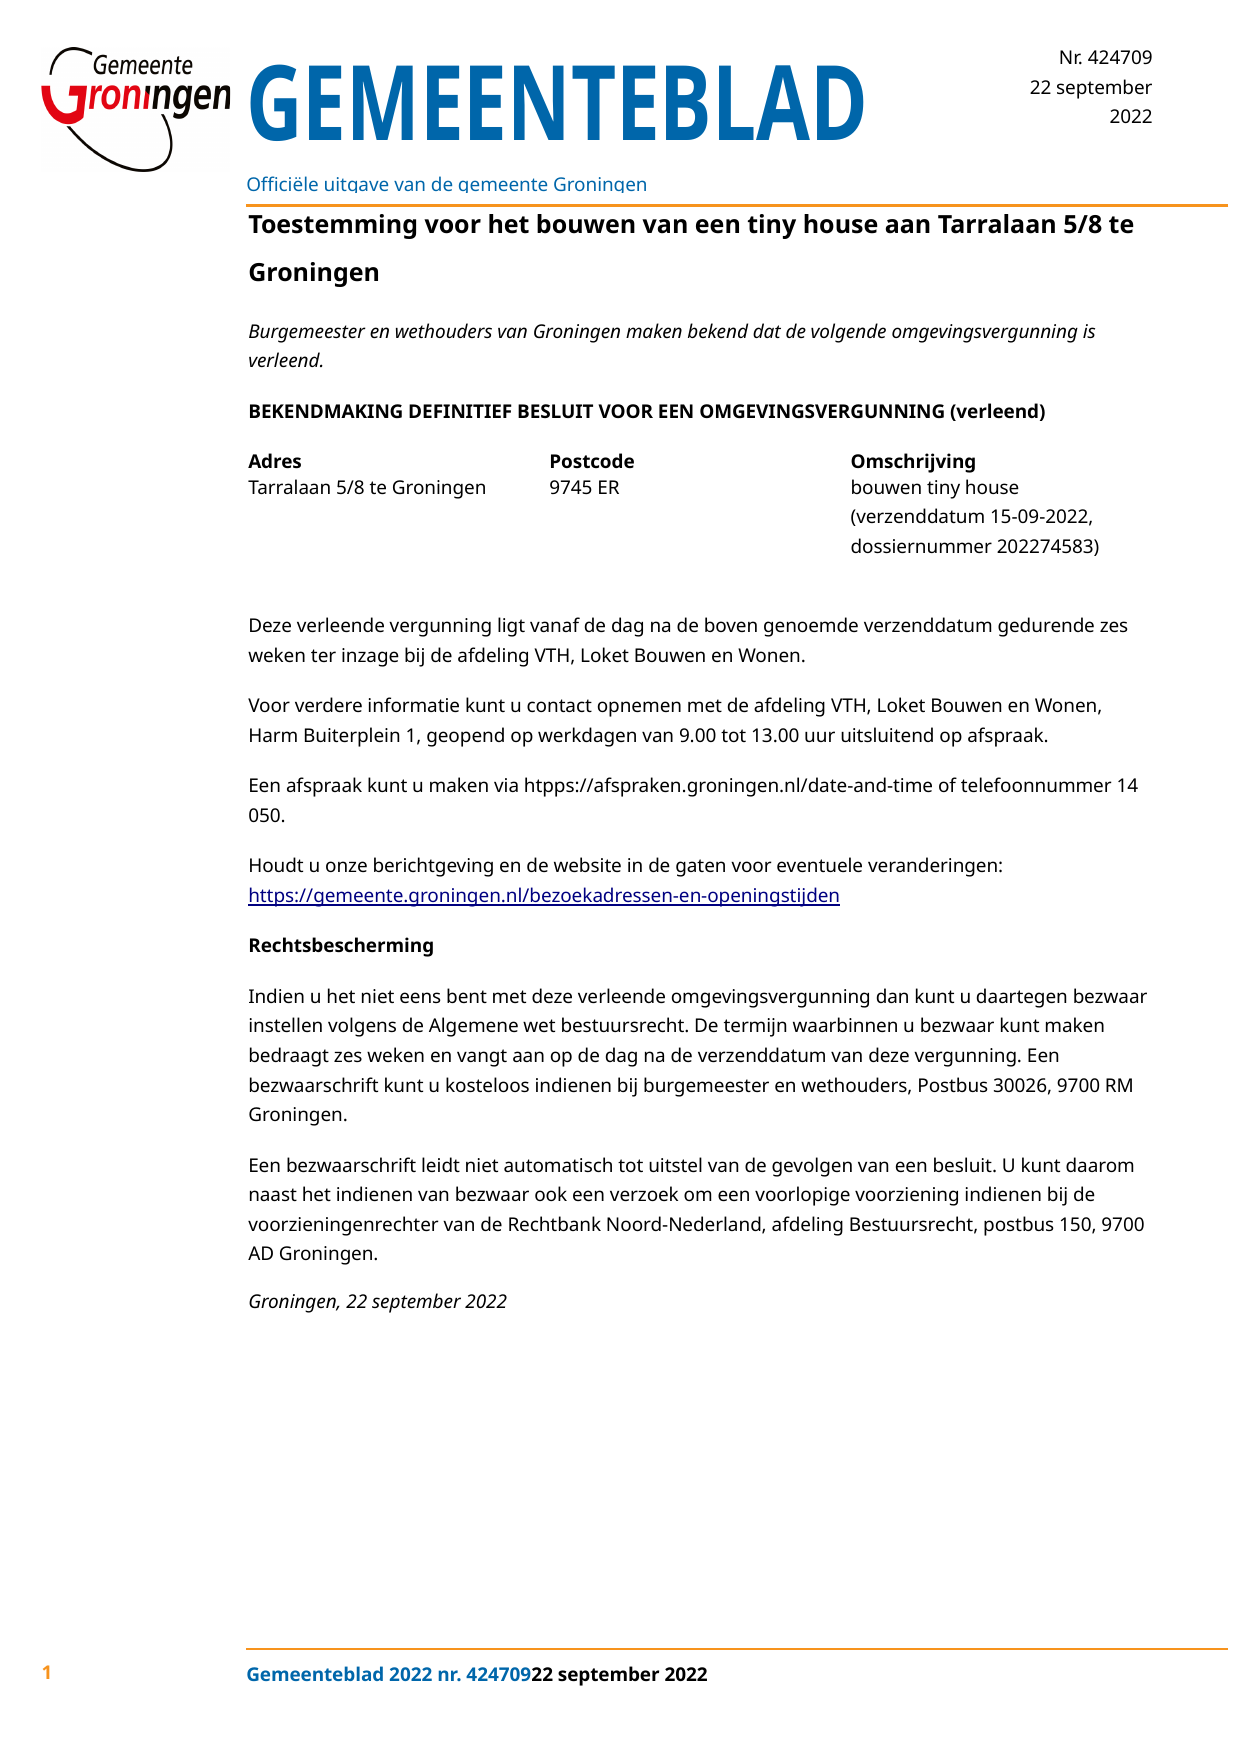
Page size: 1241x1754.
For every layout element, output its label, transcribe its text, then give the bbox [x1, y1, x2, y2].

text Rechtsbescherming [248, 933, 1152, 958]
text Groningen, 22 september 2022 [248, 1288, 1152, 1314]
table_header Postcode [549, 449, 850, 474]
text Indien u het niet eens bent met deze verleende omgevingsvergunning dan kunt u daartegen bezwaar instellen volgens de Algemene wet bestuursrecht. De termijn waarbinnen u bezwaar kunt maken bedraagt zes weken en vangt aan op de dag na de verzenddatum van deze vergunning. Een bezwaarschrift kunt u kosteloos indienen bij burgemeester en wethouders, Postbus 30026, 9700 RM Groningen. [248, 983, 1152, 1127]
text Toestemming voor het bouwen van een tiny house aan Tarralaan 5/8 te Groningen [248, 207, 1152, 288]
table_header Adres [248, 449, 549, 474]
text Deze verleende vergunning ligt vanaf de dag na de boven genoemde verzenddatum gedurende zes weken ter inzage bij de afdeling VTH, Loket Bouwen en Wonen. [248, 613, 1152, 668]
text Voor verdere informatie kunt u contact opnemen met de afdeling VTH, Loket Bouwen en Wonen, Harm Buiterplein 1, geopend op werkdagen van 9.00 tot 13.00 uur uitsluitend op afspraak. [248, 693, 1152, 748]
table_cell Tarralaan 5/8 te Groningen [248, 474, 549, 559]
table_header Omschrijving [850, 449, 1152, 474]
table_cell 9745 ER [549, 474, 850, 559]
picture [41, 47, 231, 172]
text Houdt u onze berichtgeving en de website in de gaten voor eventuele veranderingen: https://gemeente.groningen.nl/bezoekadressen-en-openingstijden [248, 853, 1152, 908]
text Een afspraak kunt u maken via htpps://afspraken.groningen.nl/date-and-time of telefoonnummer 14 050. [248, 773, 1152, 828]
text Een bezwaarschrift leidt niet automatisch tot uitstel van de gevolgen van een besluit. U kunt daarom naast het indienen van bezwaar ook een verzoek om een voorlopige voorziening indienen bij de voorzieningenrechter van de Rechtbank Noord-Nederland, afdeling Bestuursrecht, postbus 150, 9700 AD Groningen. [248, 1152, 1152, 1266]
text Burgemeester en wethouders van Groningen maken bekend dat de volgende omgevingsvergunning is verleend. [248, 318, 1152, 373]
table_cell bouwen tiny house (verzenddatum 15-09-2022, dossiernummer 202274583) [850, 474, 1152, 559]
text BEKENDMAKING DEFINITIEF BESLUIT VOOR EEN OMGEVINGSVERGUNNING (verleend) [248, 398, 1152, 424]
